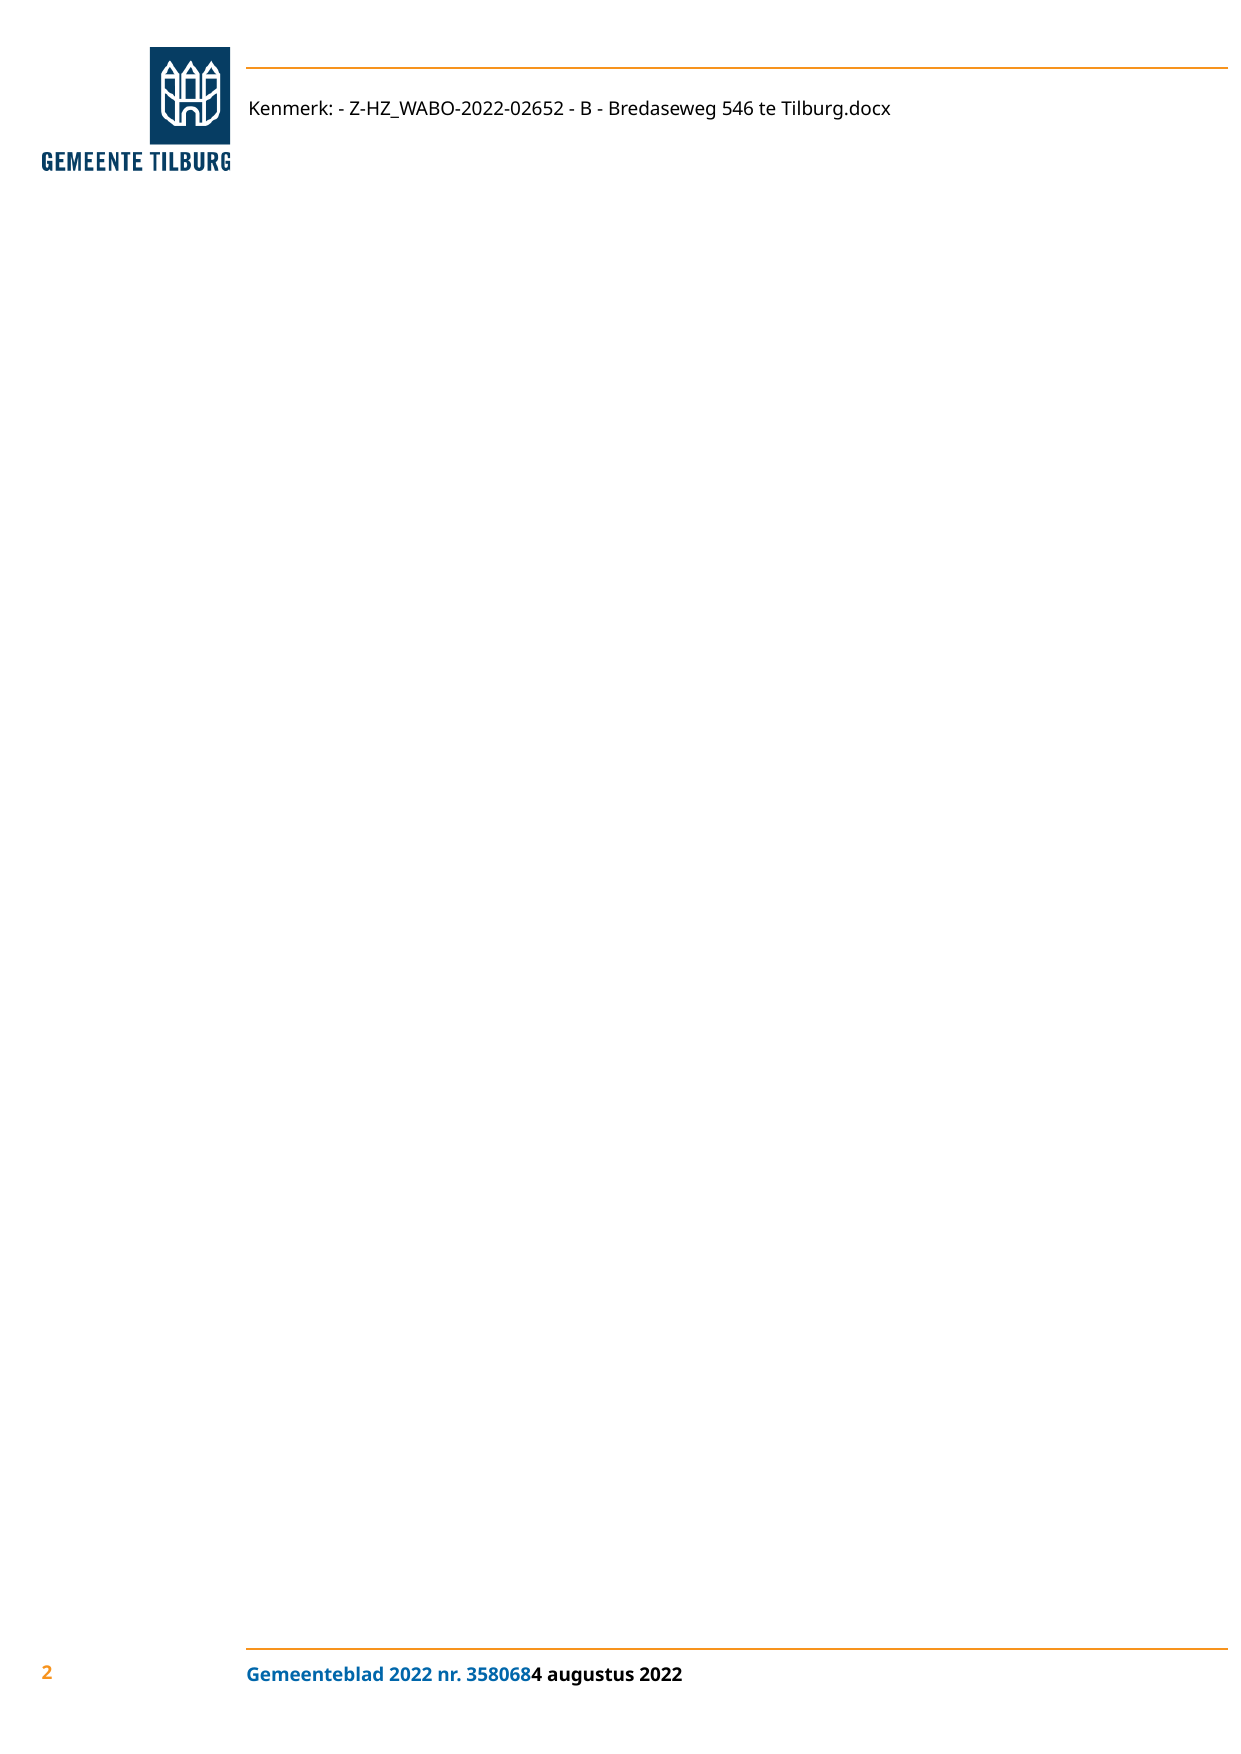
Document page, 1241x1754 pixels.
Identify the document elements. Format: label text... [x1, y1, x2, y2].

text Kenmerk: - Z-HZ_WABO-2022-02652 - B - Bredaseweg 546 te Tilburg.docx [248, 95, 1152, 121]
picture [41, 47, 231, 172]
